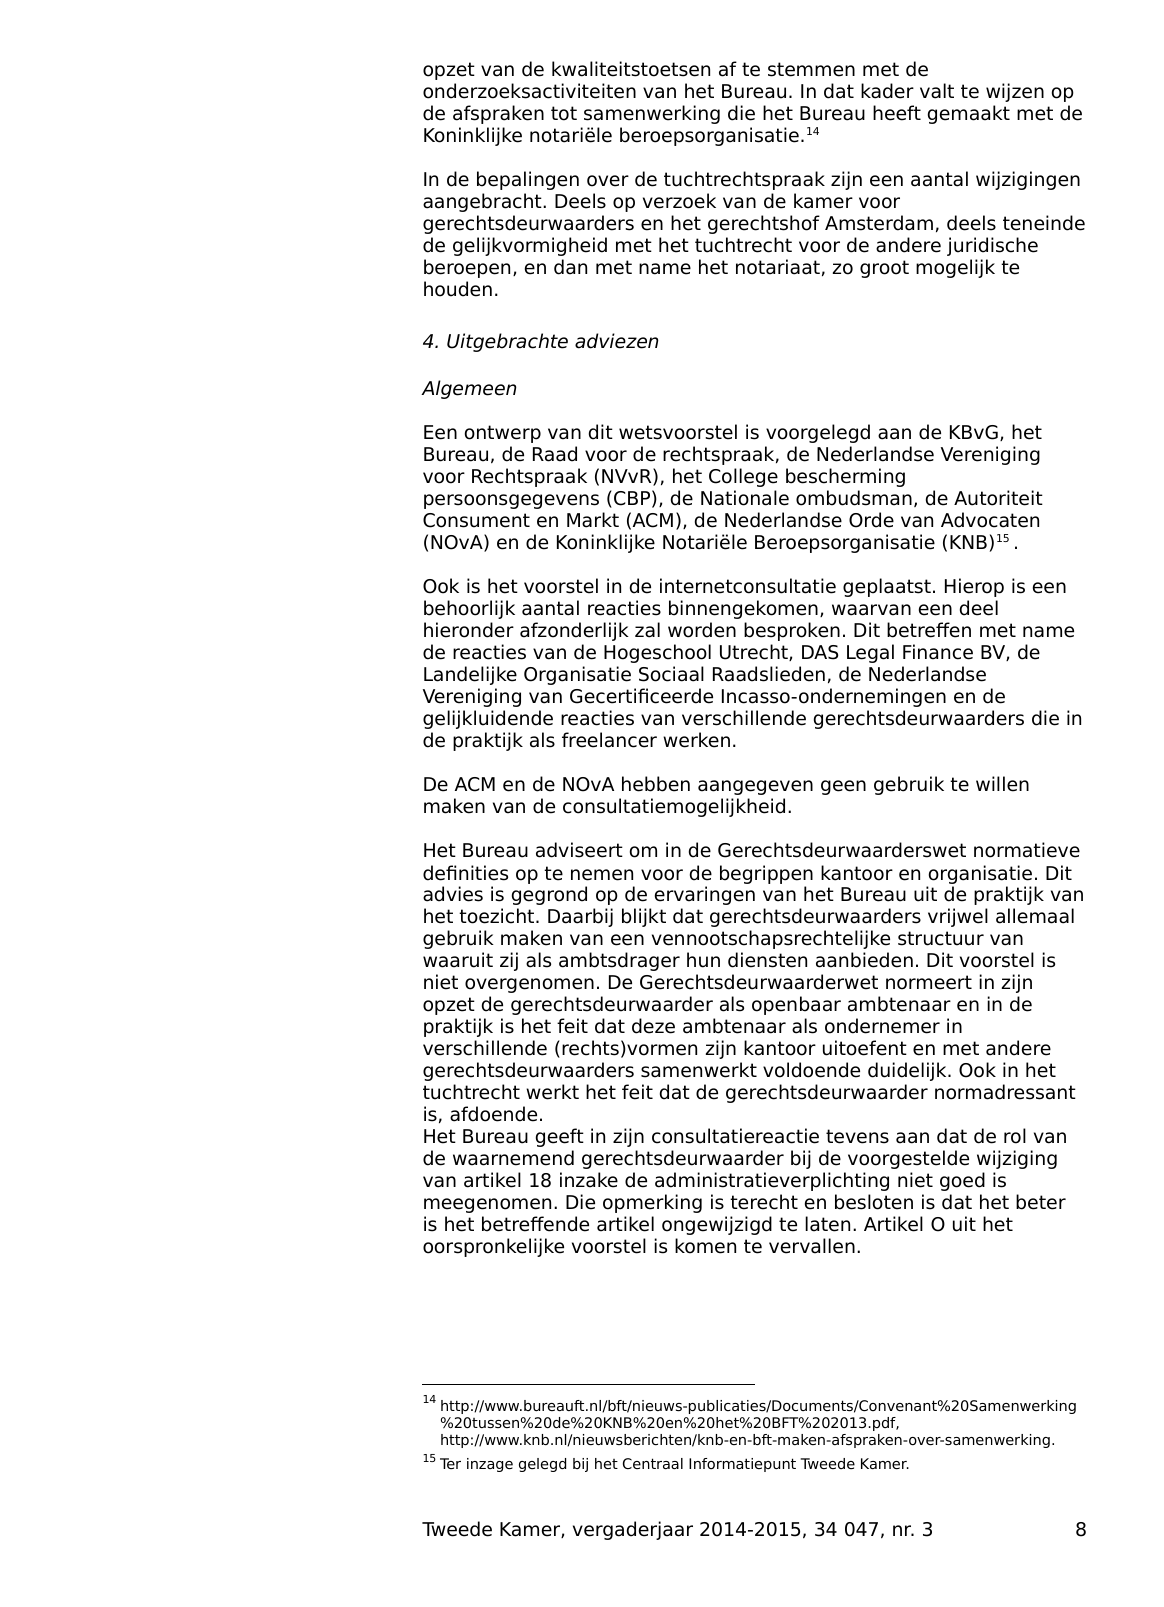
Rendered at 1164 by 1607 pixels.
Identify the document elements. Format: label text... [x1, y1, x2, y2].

text opzet van de kwaliteitstoetsen af te stemmen met de onderzoeksactiviteiten van het Bureau. In dat kader valt te wijzen op de afspraken tot samenwerking die het Bureau heeft gemaakt met de Koninklijke notariële beroepsorganisatie. [422, 59, 1087, 147]
text Een ontwerp van dit wetsvoorstel is voorgelegd aan de KBvG, het Bureau, de Raad voor de rechtspraak, de Nederlandse Vereniging voor Rechtspraak (NVvR), het College bescherming persoonsgegevens (CBP), de Nationale ombudsman, de Autoriteit Consument en Markt (ACM), de Nederlandse Orde van Advocaten (NOvA) en de Koninklijke Notariële Beroepsorganisatie (KNB). [422, 422, 1087, 554]
text Het Bureau geeft in zijn consultatiereactie tevens aan dat de rol van de waarnemend gerechtsdeurwaarder bij de voorgestelde wijziging van artikel 18 inzake de administratieverplichting niet goed is meegenomen. Die opmerking is terecht en besloten is dat het beter is het betreffende artikel ongewijzigd te laten. Artikel O uit het oorspronkelijke voorstel is komen te vervallen. [422, 1126, 1087, 1258]
subtitle 4. Uitgebrachte adviezen [422, 331, 1087, 353]
text http://www.bureauft.nl/bft/nieuws-publicaties/Documents/Convenant%20Samenwerking%20tussen%20de%20KNB%20en%20het%20BFT%202013.pdf, http://www.knb.nl/nieuwsberichten/knb-en-bft-maken-afspraken-over-samenwerking. [422, 1393, 1087, 1449]
text De ACM en de NOvA hebben aangegeven geen gebruik te willen maken van de consultatiemogelijkheid. [422, 774, 1087, 818]
text Het Bureau adviseert om in de Gerechtsdeurwaarderswet normatieve definities op te nemen voor de begrippen kantoor en organisatie. Dit advies is gegrond op de ervaringen van het Bureau uit de praktijk van het toezicht. Daarbij blijkt dat gerechtsdeurwaarders vrijwel allemaal gebruik maken van een vennootschapsrechtelijke structuur van waaruit zij als ambtsdrager hun diensten aanbieden. Dit voorstel is niet overgenomen. De Gerechtsdeurwaarderwet normeert in zijn opzet de gerechtsdeurwaarder als openbaar ambtenaar en in de praktijk is het feit dat deze ambtenaar als ondernemer in verschillende (rechts)vormen zijn kantoor uitoefent en met andere gerechtsdeurwaarders samenwerkt voldoende duidelijk. Ook in het tuchtrecht werkt het feit dat de gerechtsdeurwaarder normadressant is, afdoende. [422, 840, 1087, 1126]
text In de bepalingen over de tuchtrechtspraak zijn een aantal wijzigingen aangebracht. Deels op verzoek van de kamer voor gerechtsdeurwaarders en het gerechtshof Amsterdam, deels teneinde de gelijkvormigheid met het tuchtrecht voor de andere juridische beroepen, en dan met name het notariaat, zo groot mogelijk te houden. [422, 169, 1087, 301]
text Ook is het voorstel in de internetconsultatie geplaatst. Hierop is een behoorlijk aantal reacties binnengekomen, waarvan een deel hieronder afzonderlijk zal worden besproken. Dit betreffen met name de reacties van de Hogeschool Utrecht, DAS Legal Finance BV, de Landelijke Organisatie Sociaal Raadslieden, de Nederlandse Vereniging van Gecertificeerde Incasso-ondernemingen en de gelijkluidende reacties van verschillende gerechtsdeurwaarders die in de praktijk als freelancer werken. [422, 576, 1087, 752]
text Ter inzage gelegd bij het Centraal Informatiepunt Tweede Kamer. [422, 1452, 1087, 1474]
subtitle Algemeen [422, 378, 1087, 400]
